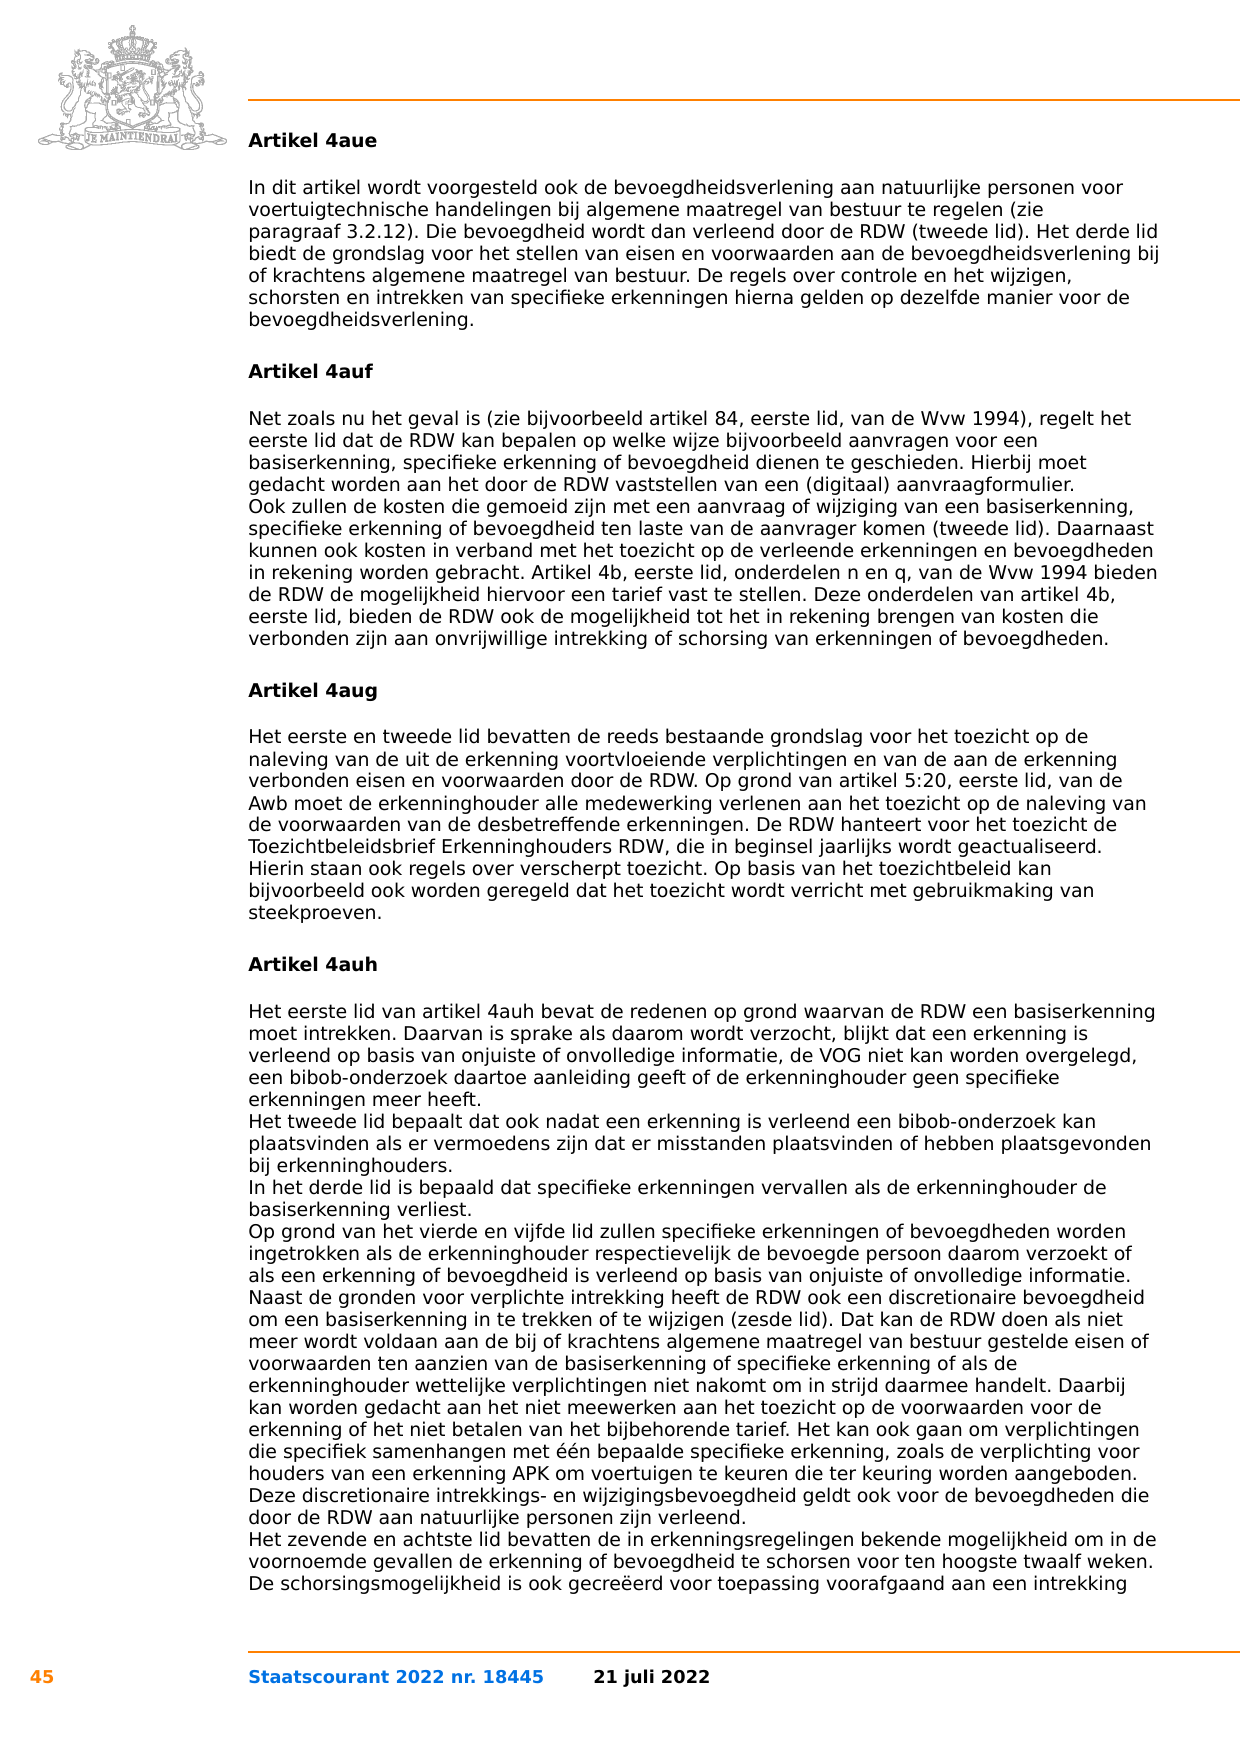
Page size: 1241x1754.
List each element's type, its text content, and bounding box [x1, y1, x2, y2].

text In het derde lid is bepaald dat specifieke erkenningen vervallen als de erkenninghouder de basiserkenning verliest. [248, 1177, 1163, 1221]
subtitle Artikel 4auh [248, 954, 1163, 976]
subtitle Artikel 4auf [248, 361, 1163, 383]
text Net zoals nu het geval is (zie bijvoorbeeld artikel 84, eerste lid, van de Wvw 1994), regelt het eerste lid dat de RDW kan bepalen op welke wijze bijvoorbeeld aanvragen voor een basiserkenning, specifieke erkenning of bevoegdheid dienen te geschieden. Hierbij moet gedacht worden aan het door de RDW vaststellen van een (digitaal) aanvraagformulier. [248, 408, 1163, 496]
subtitle Artikel 4aue [248, 130, 1163, 152]
subtitle Artikel 4aug [248, 679, 1163, 701]
text Het tweede lid bepaalt dat ook nadat een erkenning is verleend een bibob-onderzoek kan plaatsvinden als er vermoedens zijn dat er misstanden plaatsvinden of hebben plaatsgevonden bij erkenninghouders. [248, 1111, 1163, 1177]
text In dit artikel wordt voorgesteld ook de bevoegdheidsverlening aan natuurlijke personen voor voertuigtechnische handelingen bij algemene maatregel van bestuur te regelen (zie paragraaf 3.2.12). Die bevoegdheid wordt dan verleend door de RDW (tweede lid). Het derde lid biedt de grondslag voor het stellen van eisen en voorwaarden aan de bevoegdheidsverlening bij of krachtens algemene maatregel van bestuur. De regels over controle en het wijzigen, schorsten en intrekken van specifieke erkenningen hierna gelden op dezelfde manier voor de bevoegdheidsverlening. [248, 177, 1163, 331]
text Het zevende en achtste lid bevatten de in erkenningsregelingen bekende mogelijkheid om in de voornoemde gevallen de erkenning of bevoegdheid te schorsen voor ten hoogste twaalf weken. De schorsingsmogelijkheid is ook gecreëerd voor toepassing voorafgaand aan een intrekking [248, 1529, 1163, 1595]
text Het eerste lid van artikel 4auh bevat de redenen op grond waarvan de RDW een basiserkenning moet intrekken. Daarvan is sprake als daarom wordt verzocht, blijkt dat een erkenning is verleend op basis van onjuiste of onvolledige informatie, de VOG niet kan worden overgelegd, een bibob-onderzoek daartoe aanleiding geeft of de erkenninghouder geen specifieke erkenningen meer heeft. [248, 1001, 1163, 1111]
picture [38, 25, 227, 150]
text Ook zullen de kosten die gemoeid zijn met een aanvraag of wijziging van een basiserkenning, specifieke erkenning of bevoegdheid ten laste van de aanvrager komen (tweede lid). Daarnaast kunnen ook kosten in verband met het toezicht op de verleende erkenningen en bevoegdheden in rekening worden gebracht. Artikel 4b, eerste lid, onderdelen n en q, van de Wvw 1994 bieden de RDW de mogelijkheid hiervoor een tarief vast te stellen. Deze onderdelen van artikel 4b, eerste lid, bieden de RDW ook de mogelijkheid tot het in rekening brengen van kosten die verbonden zijn aan onvrijwillige intrekking of schorsing van erkenningen of bevoegdheden. [248, 496, 1163, 649]
text Op grond van het vierde en vijfde lid zullen specifieke erkenningen of bevoegdheden worden ingetrokken als de erkenninghouder respectievelijk de bevoegde persoon daarom verzoekt of als een erkenning of bevoegdheid is verleend op basis van onjuiste of onvolledige informatie. [248, 1221, 1163, 1287]
text Het eerste en tweede lid bevatten de reeds bestaande grondslag voor het toezicht op de naleving van de uit de erkenning voortvloeiende verplichtingen en van de aan de erkenning verbonden eisen en voorwaarden door de RDW. Op grond van artikel 5:20, eerste lid, van de Awb moet de erkenninghouder alle medewerking verlenen aan het toezicht op de naleving van de voorwaarden van de desbetreffende erkenningen. De RDW hanteert voor het toezicht de Toezichtbeleidsbrief Erkenninghouders RDW, die in beginsel jaarlijks wordt geactualiseerd. Hierin staan ook regels over verscherpt toezicht. Op basis van het toezichtbeleid kan bijvoorbeeld ook worden geregeld dat het toezicht wordt verricht met gebruikmaking van steekproeven. [248, 726, 1163, 924]
text Naast de gronden voor verplichte intrekking heeft de RDW ook een discretionaire bevoegdheid om een basiserkenning in te trekken of te wijzigen (zesde lid). Dat kan de RDW doen als niet meer wordt voldaan aan de bij of krachtens algemene maatregel van bestuur gestelde eisen of voorwaarden ten aanzien van de basiserkenning of specifieke erkenning of als de erkenninghouder wettelijke verplichtingen niet nakomt om in strijd daarmee handelt. Daarbij kan worden gedacht aan het niet meewerken aan het toezicht op de voorwaarden voor de erkenning of het niet betalen van het bijbehorende tarief. Het kan ook gaan om verplichtingen die specifiek samenhangen met één bepaalde specifieke erkenning, zoals de verplichting voor houders van een erkenning APK om voertuigen te keuren die ter keuring worden aangeboden. Deze discretionaire intrekkings- en wijzigingsbevoegdheid geldt ook voor de bevoegdheden die door de RDW aan natuurlijke personen zijn verleend. [248, 1287, 1163, 1529]
